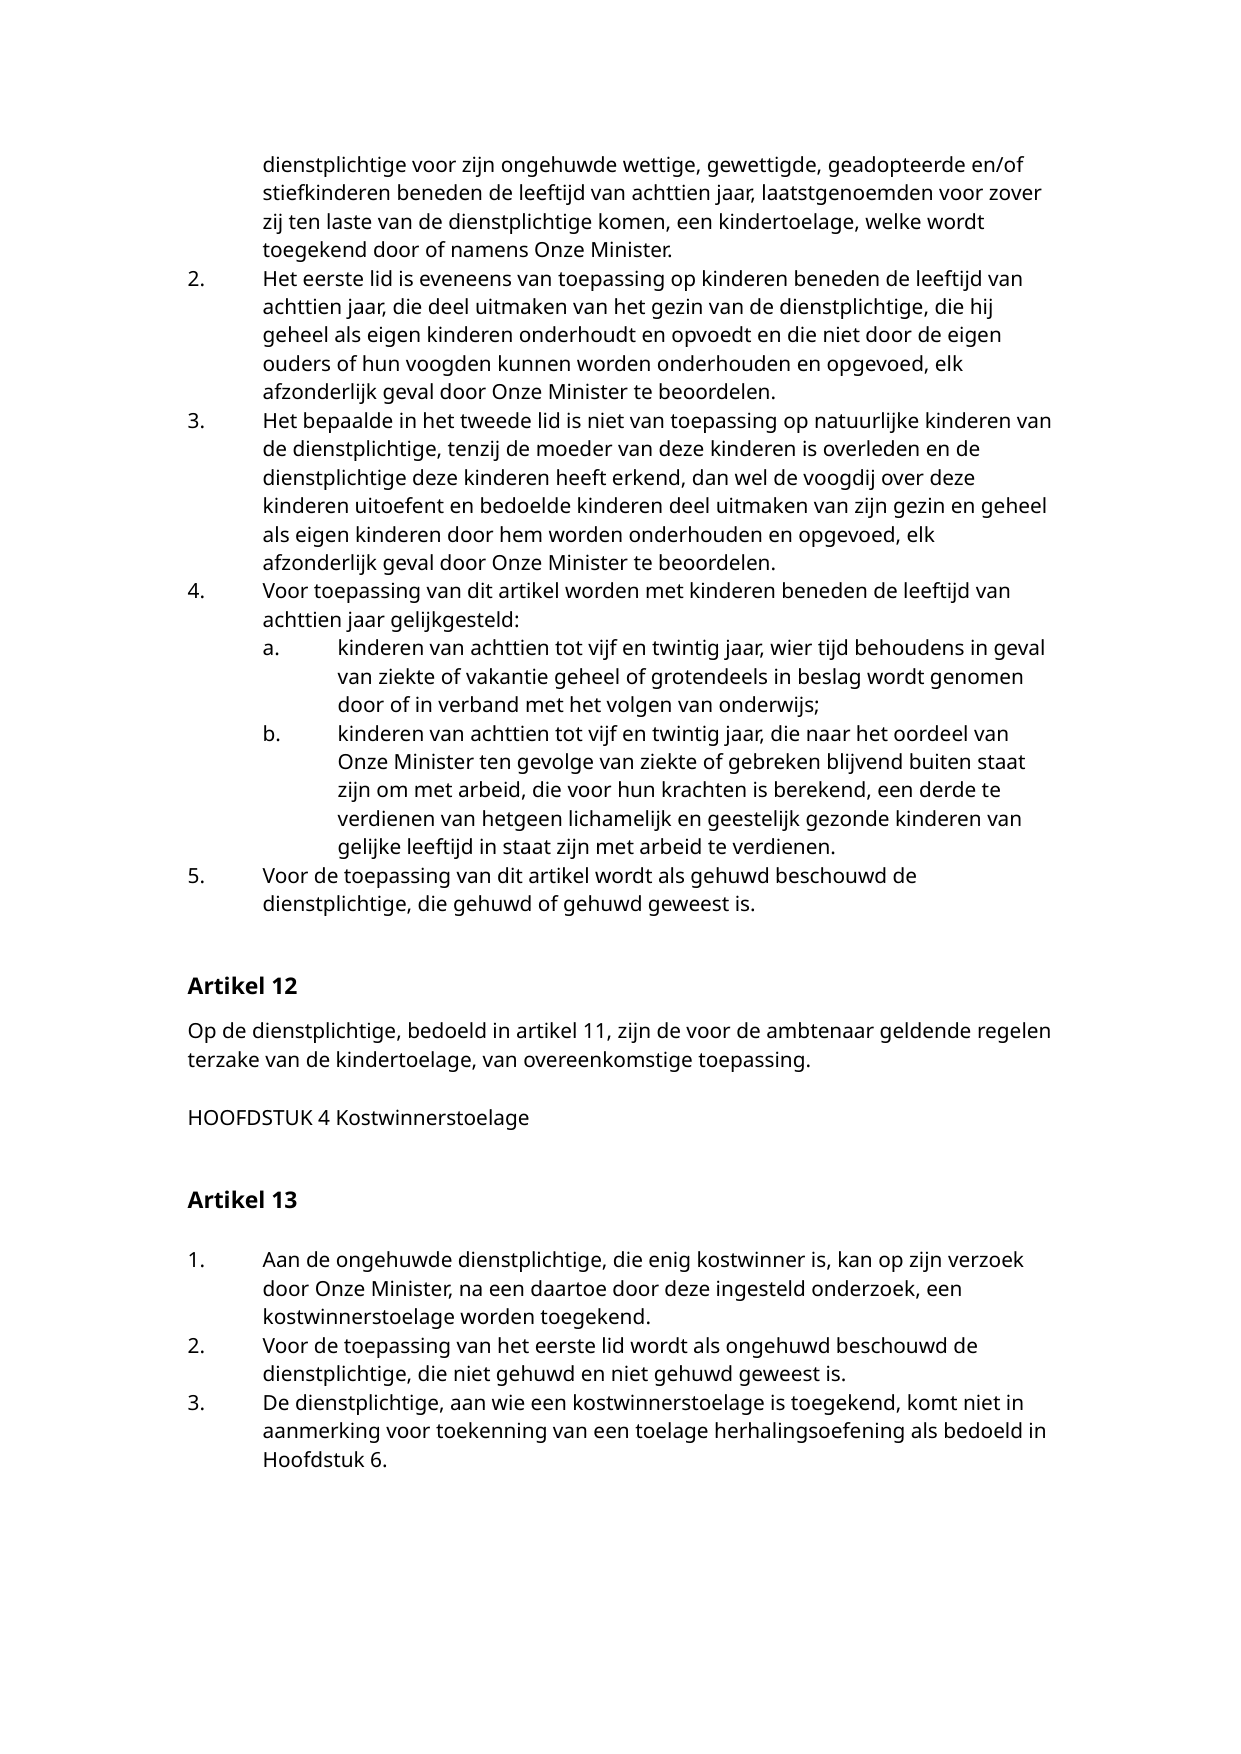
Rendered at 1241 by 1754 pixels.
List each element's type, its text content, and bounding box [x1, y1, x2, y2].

list Aan de ongehuwde dienstplichtige, die enig kostwinner is, kan op zijn verzoek door Onze Minister, na een daartoe door deze ingesteld onderzoek, een kostwinnerstoelage worden toegekend. [187, 1246, 1053, 1331]
list Het eerste lid is eveneens van toepassing op kinderen beneden de leeftijd van achttien jaar, die deel uitmaken van het gezin van de dienstplichtige, die hij geheel als eigen kinderen onderhoudt en opvoedt en die niet door de eigen ouders of hun voogden kunnen worden onderhouden en opgevoed, elk afzonderlijk geval door Onze Minister te beoordelen. [187, 264, 1053, 406]
list De dienstplichtige, aan wie een kostwinnerstoelage is toegekend, komt niet in aanmerking voor toekenning van een toelage herhalingsoefening als bedoeld in Hoofdstuk 6. [187, 1388, 1053, 1473]
subtitle Artikel 13 [187, 1184, 1053, 1216]
list Voor de toepassing van dit artikel wordt als gehuwd beschouwd de dienstplichtige, die gehuwd of gehuwd geweest is. [187, 861, 1053, 918]
list Het bepaalde in het tweede lid is niet van toepassing op natuurlijke kinderen van de dienstplichtige, tenzij de moeder van deze kinderen is overleden en de dienstplichtige deze kinderen heeft erkend, dan wel de voogdij over deze kinderen uitoefent en bedoelde kinderen deel uitmaken van zijn gezin en geheel als eigen kinderen door hem worden onderhouden en opgevoed, elk afzonderlijk geval door Onze Minister te beoordelen. [187, 406, 1053, 577]
list Voor toepassing van dit artikel worden met kinderen beneden de leeftijd van achttien jaar gelijkgesteld: [187, 577, 1053, 633]
subtitle Artikel 12 [187, 970, 1053, 1002]
list kinderen van achttien tot vijf en twintig jaar, die naar het oordeel van Onze Minister ten gevolge van ziekte of gebreken blijvend buiten staat zijn om met arbeid, die voor hun krachten is berekend, een derde te verdienen van hetgeen lichamelijk en geestelijk gezonde kinderen van gelijke leeftijd in staat zijn met arbeid te verdienen. [262, 719, 1053, 861]
subtitle HOOFDSTUK 4 Kostwinnerstoelage [187, 1103, 1053, 1132]
list kinderen van achttien tot vijf en twintig jaar, wier tijd behoudens in geval van ziekte of vakantie geheel of grotendeels in beslag wordt genomen door of in verband met het volgen van onderwijs; [262, 633, 1053, 719]
list dienstplichtige voor zijn ongehuwde wettige, gewettigde, geadopteerde en/of stiefkinderen beneden de leeftijd van achttien jaar, laatstgenoemden voor zover zij ten laste van de dienstplichtige komen, een kindertoelage, welke wordt toegekend door of namens Onze Minister. [187, 150, 1053, 264]
text Op de dienstplichtige, bedoeld in artikel 11, zijn de voor de ambtenaar geldende regelen terzake van de kindertoelage, van overeenkomstige toepassing. [187, 1017, 1053, 1073]
list Voor de toepassing van het eerste lid wordt als ongehuwd beschouwd de dienstplichtige, die niet gehuwd en niet gehuwd geweest is. [187, 1331, 1053, 1388]
